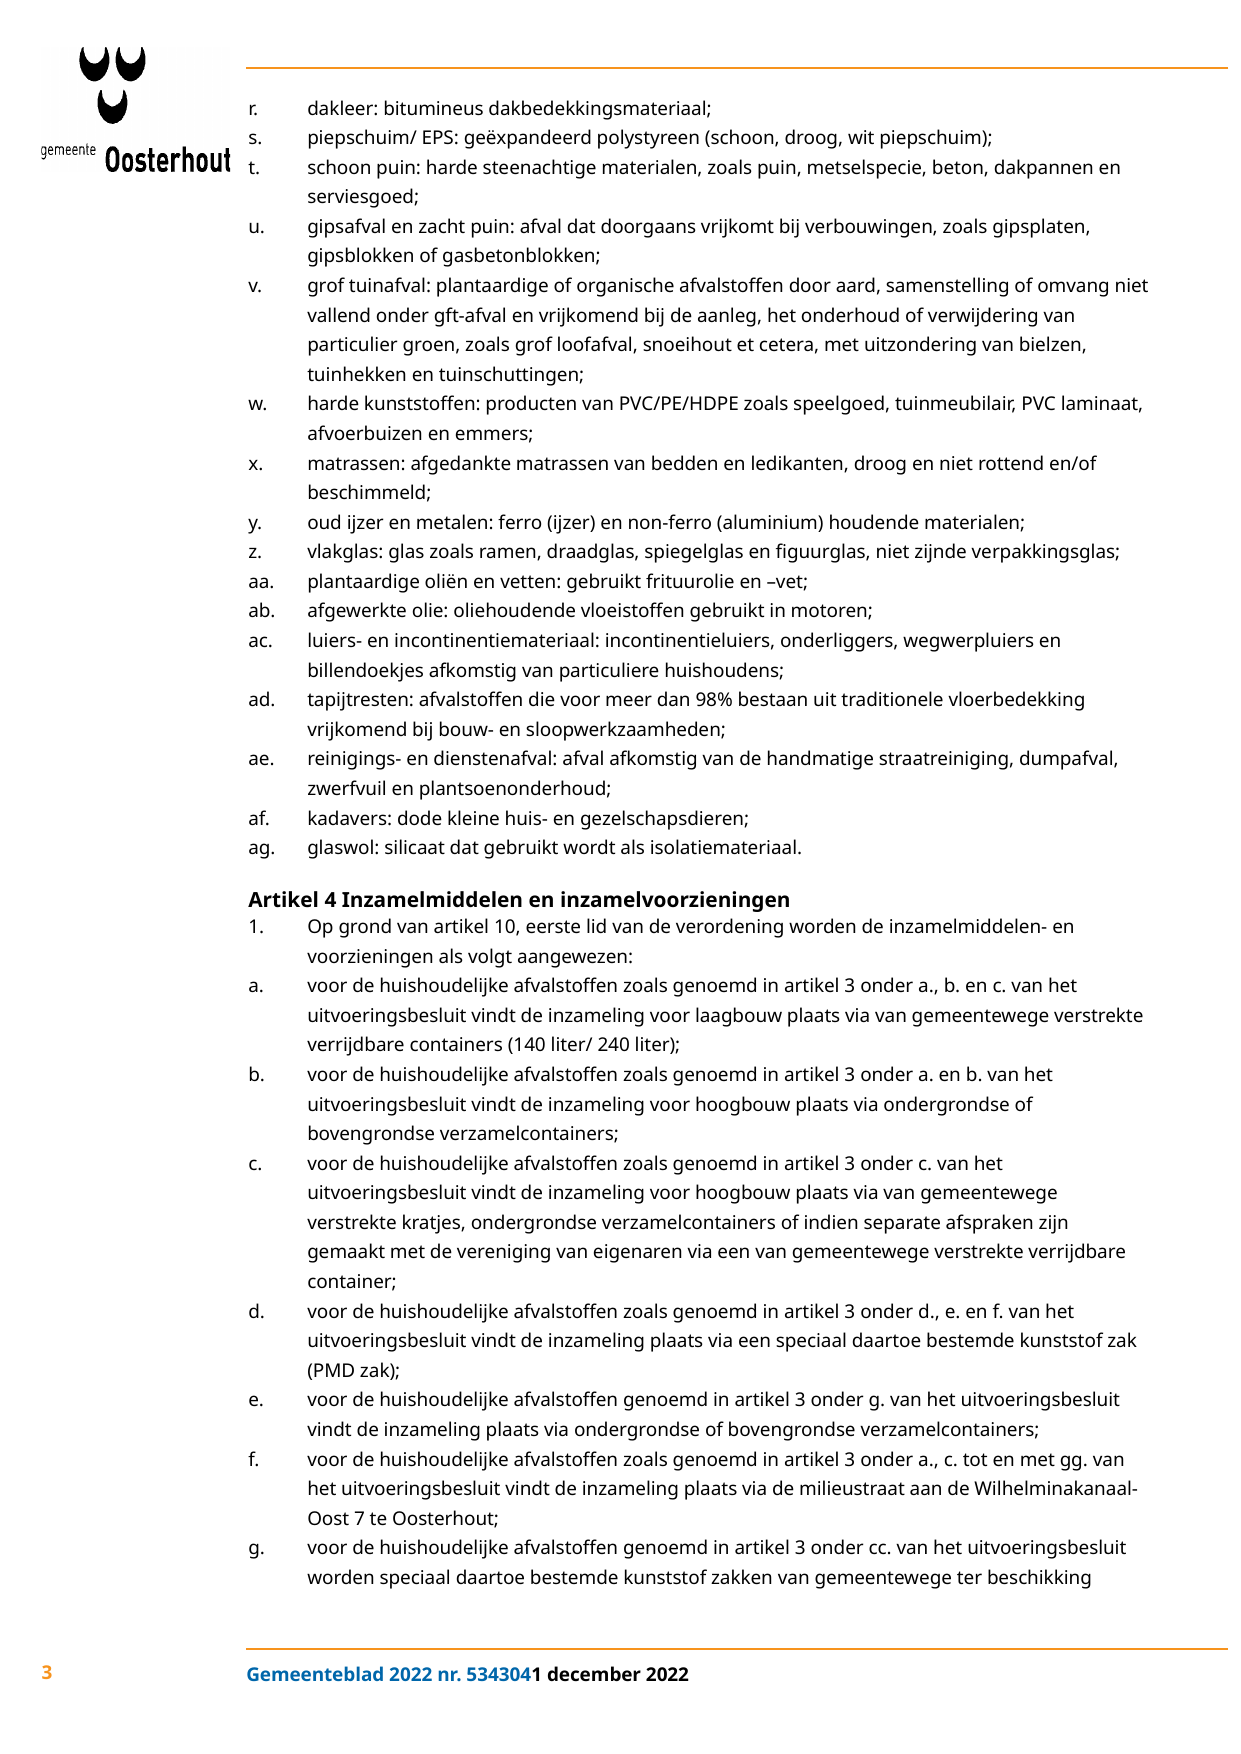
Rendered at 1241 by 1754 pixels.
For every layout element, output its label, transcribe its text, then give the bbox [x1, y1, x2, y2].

list grof tuinafval: plantaardige of organische afvalstoffen door aard, samenstelling of omvang niet vallend onder gft-afval en vrijkomend bij de aanleg, het onderhoud of verwijdering van particulier groen, zoals grof loofafval, snoeihout et cetera, met uitzondering van bielzen, tuinhekken en tuinschuttingen; [248, 272, 1152, 387]
list luiers- en incontinentiemateriaal: incontinentieluiers, onderliggers, wegwerpluiers en billendoekjes afkomstig van particuliere huishoudens; [248, 627, 1152, 683]
list gipsafval en zacht puin: afval dat doorgaans vrijkomt bij verbouwingen, zoals gipsplaten, gipsblokken of gasbetonblokken; [248, 213, 1152, 268]
list reinigings- en dienstenafval: afval afkomstig van de handmatige straatreiniging, dumpafval, zwerfvuil en plantsoenonderhoud; [248, 746, 1152, 801]
text Artikel 4 Inzamelmiddelen en inzamelvoorzieningen [248, 885, 1152, 913]
list kadavers: dode kleine huis- en gezelschapsdieren; [248, 805, 1152, 831]
list oud ijzer en metalen: ferro (ijzer) en non-ferro (aluminium) houdende materialen; [248, 509, 1152, 535]
list glaswol: silicaat dat gebruikt wordt als isolatiemateriaal. [248, 834, 1152, 860]
list Op grond van artikel 10, eerste lid van de verordening worden de inzamelmiddelen- en voorzieningen als volgt aangewezen: [248, 913, 1152, 968]
list voor de huishoudelijke afvalstoffen zoals genoemd in artikel 3 onder c. van het uitvoeringsbesluit vindt de inzameling voor hoogbouw plaats via van gemeentewege verstrekte kratjes, ondergrondse verzamelcontainers of indien separate afspraken zijn gemaakt met de vereniging van eigenaren via een van gemeentewege verstrekte verrijdbare container; [248, 1150, 1152, 1294]
list schoon puin: harde steenachtige materialen, zoals puin, metselspecie, beton, dakpannen en serviesgoed; [248, 154, 1152, 209]
list dakleer: bitumineus dakbedekkingsmateriaal; [248, 95, 1152, 121]
list tapijtresten: afvalstoffen die voor meer dan 98% bestaan uit traditionele vloerbedekking vrijkomend bij bouw- en sloopwerkzaamheden; [248, 686, 1152, 742]
list harde kunststoffen: producten van PVC/PE/HDPE zoals speelgoed, tuinmeubilair, PVC laminaat, afvoerbuizen en emmers; [248, 391, 1152, 446]
list matrassen: afgedankte matrassen van bedden en ledikanten, droog en niet rottend en/of beschimmeld; [248, 450, 1152, 505]
list piepschuim/ EPS: geëxpandeerd polystyreen (schoon, droog, wit piepschuim); [248, 124, 1152, 150]
list voor de huishoudelijke afvalstoffen genoemd in artikel 3 onder g. van het uitvoeringsbesluit vindt de inzameling plaats via ondergrondse of bovengrondse verzamelcontainers; [248, 1387, 1152, 1442]
list voor de huishoudelijke afvalstoffen zoals genoemd in artikel 3 onder d., e. en f. van het uitvoeringsbesluit vindt de inzameling plaats via een speciaal daartoe bestemde kunststof zak (PMD zak); [248, 1298, 1152, 1383]
list vlakglas: glas zoals ramen, draadglas, spiegelglas en figuurglas, niet zijnde verpakkingsglas; [248, 538, 1152, 564]
list afgewerkte olie: oliehoudende vloeistoffen gebruikt in motoren; [248, 598, 1152, 623]
list voor de huishoudelijke afvalstoffen zoals genoemd in artikel 3 onder a., c. tot en met gg. van het uitvoeringsbesluit vindt de inzameling plaats via de milieustraat aan de Wilhelminakanaal-Oost 7 te Oosterhout; [248, 1446, 1152, 1531]
list voor de huishoudelijke afvalstoffen zoals genoemd in artikel 3 onder a. en b. van het uitvoeringsbesluit vindt de inzameling voor hoogbouw plaats via ondergrondse of bovengrondse verzamelcontainers; [248, 1061, 1152, 1146]
list voor de huishoudelijke afvalstoffen zoals genoemd in artikel 3 onder a., b. en c. van het uitvoeringsbesluit vindt de inzameling voor laagbouw plaats via van gemeentewege verstrekte verrijdbare containers (140 liter/ 240 liter); [248, 972, 1152, 1057]
list plantaardige oliën en vetten: gebruikt frituurolie en –vet; [248, 568, 1152, 594]
list voor de huishoudelijke afvalstoffen genoemd in artikel 3 onder cc. van het uitvoeringsbesluit worden speciaal daartoe bestemde kunststof zakken van gemeentewege ter beschikking [248, 1534, 1152, 1590]
picture [41, 47, 231, 172]
